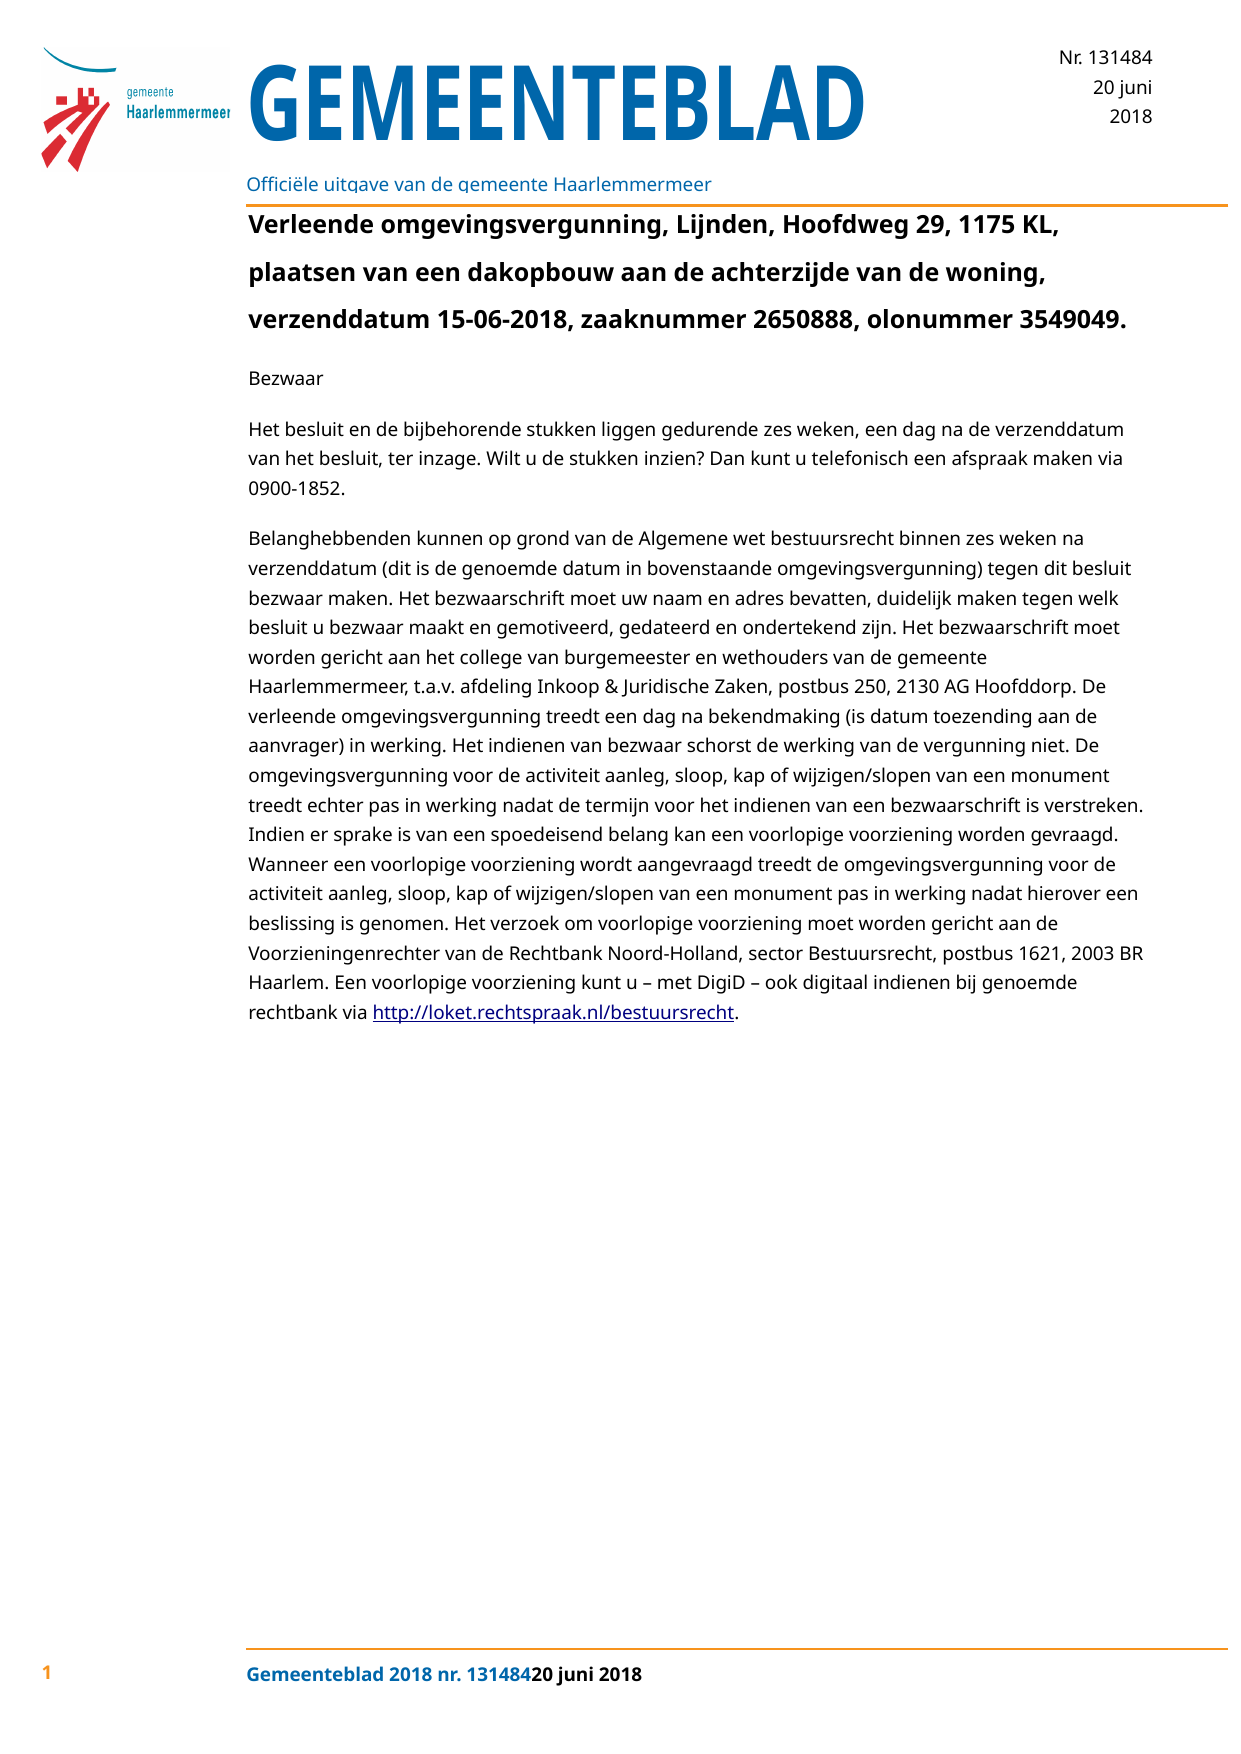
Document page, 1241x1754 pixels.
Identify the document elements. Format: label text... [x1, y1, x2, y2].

text Het besluit en de bijbehorende stukken liggen gedurende zes weken, een dag na de verzenddatum van het besluit, ter inzage. Wilt u de stukken inzien? Dan kunt u telefonisch een afspraak maken via 0900-1852. [248, 416, 1152, 501]
text Verleende omgevingsvergunning, Lijnden, Hoofdweg 29, 1175 KL, plaatsen van een dakopbouw aan de achterzijde van de woning, verzenddatum 15-06-2018, zaaknummer 2650888, olonummer 3549049. [248, 207, 1152, 336]
text Bezwaar [248, 366, 1152, 391]
picture [41, 47, 231, 172]
text Belanghebbenden kunnen op grond van de Algemene wet bestuursrecht binnen zes weken na verzenddatum (dit is de genoemde datum in bovenstaande omgevingsvergunning) tegen dit besluit bezwaar maken. Het bezwaarschrift moet uw naam en adres bevatten, duidelijk maken tegen welk besluit u bezwaar maakt en gemotiveerd, gedateerd en ondertekend zijn. Het bezwaarschrift moet worden gericht aan het college van burgemeester en wethouders van de gemeente Haarlemmermeer, t.a.v. afdeling Inkoop & Juridische Zaken, postbus 250, 2130 AG Hoofddorp. De verleende omgevingsvergunning treedt een dag na bekendmaking (is datum toezending aan de aanvrager) in werking. Het indienen van bezwaar schorst de werking van de vergunning niet. De omgevingsvergunning voor de activiteit aanleg, sloop, kap of wijzigen/slopen van een monument treedt echter pas in werking nadat de termijn voor het indienen van een bezwaarschrift is verstreken. Indien er sprake is van een spoedeisend belang kan een voorlopige voorziening worden gevraagd. Wanneer een voorlopige voorziening wordt aangevraagd treedt de omgevingsvergunning voor de activiteit aanleg, sloop, kap of wijzigen/slopen van een monument pas in werking nadat hierover een beslissing is genomen. Het verzoek om voorlopige voorziening moet worden gericht aan de Voorzieningenrechter van de Rechtbank Noord-Holland, sector Bestuursrecht, postbus 1621, 2003 BR Haarlem. Een voorlopige voorziening kunt u – met DigiD – ook digitaal indienen bij genoemde rechtbank via http://loket.rechtspraak.nl/bestuursrecht. [248, 526, 1152, 1024]
